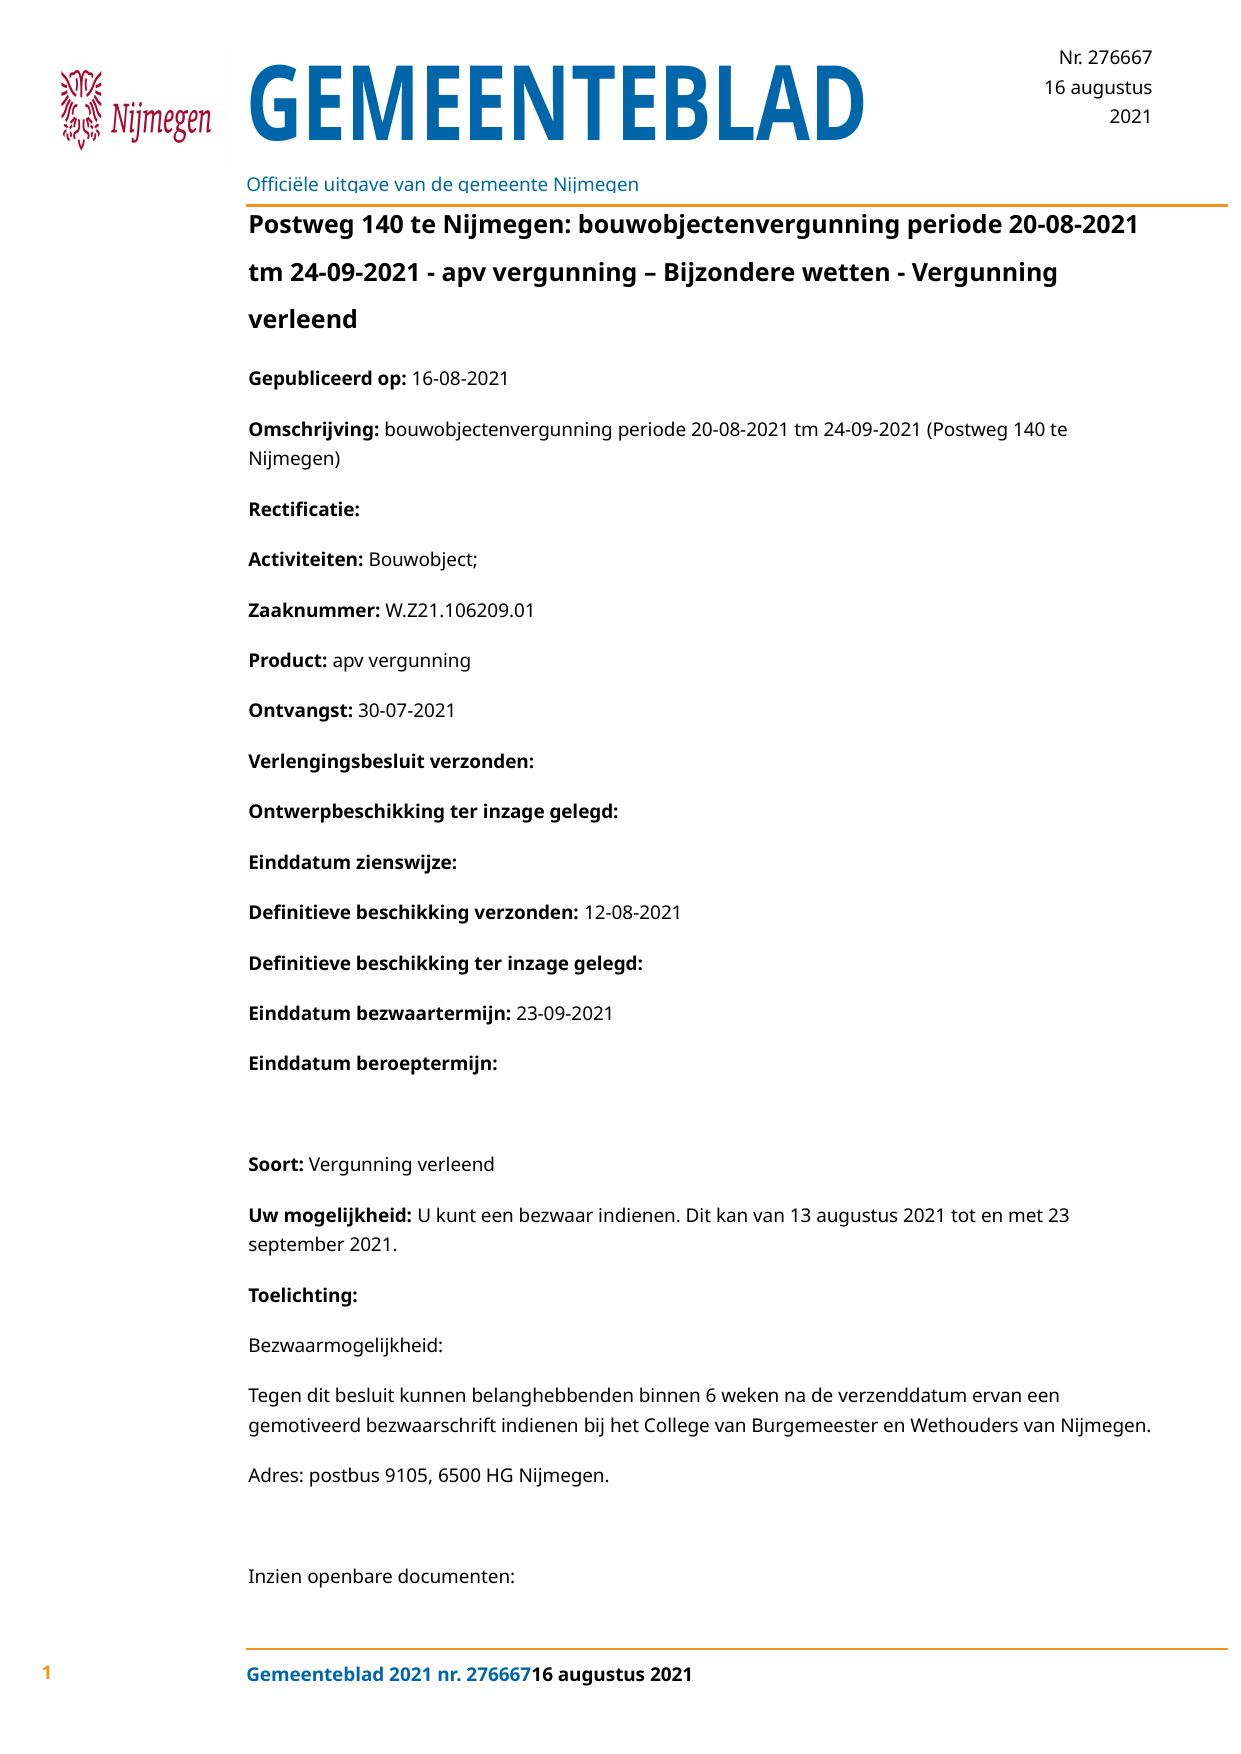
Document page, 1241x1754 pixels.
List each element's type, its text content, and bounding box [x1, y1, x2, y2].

text Zaaknummer: W.Z21.106209.01 [248, 597, 1152, 622]
text Einddatum zienswijze: [248, 849, 1152, 874]
text Gepubliceerd op: 16-08-2021 [248, 366, 1152, 391]
text Bezwaarmogelijkheid: [248, 1332, 1152, 1358]
text Soort: Vergunning verleend [248, 1151, 1152, 1177]
text Ontvangst: 30-07-2021 [248, 698, 1152, 723]
text Activiteiten: Bouwobject; [248, 546, 1152, 572]
text Einddatum beroeptermijn: [248, 1051, 1152, 1076]
text Omschrijving: bouwobjectenvergunning periode 20-08-2021 tm 24-09-2021 (Postweg 140 te Nijmegen) [248, 416, 1152, 471]
text Inzien openbare documenten: [248, 1563, 1152, 1589]
text Verlengingsbesluit verzonden: [248, 748, 1152, 774]
text Uw mogelijkheid: U kunt een bezwaar indienen. Dit kan van 13 augustus 2021 tot en met 23 september 2021. [248, 1202, 1152, 1257]
text Tegen dit besluit kunnen belanghebbenden binnen 6 weken na de verzenddatum ervan een gemotiveerd bezwaarschrift indienen bij het College van Burgemeester en Wethouders van Nijmegen. [248, 1383, 1152, 1438]
text Toelichting: [248, 1282, 1152, 1307]
text Postweg 140 te Nijmegen: bouwobjectenvergunning periode 20-08-2021 tm 24-09-2021 - apv vergunning – Bijzondere wetten - Vergunning verleend [248, 207, 1152, 336]
picture [41, 47, 231, 172]
text Product: apv vergunning [248, 647, 1152, 673]
text Adres: postbus 9105, 6500 HG Nijmegen. [248, 1463, 1152, 1488]
text Definitieve beschikking verzonden: 12-08-2021 [248, 899, 1152, 925]
text Einddatum bezwaartermijn: 23-09-2021 [248, 1000, 1152, 1026]
text Rectificatie: [248, 496, 1152, 522]
text Definitieve beschikking ter inzage gelegd: [248, 950, 1152, 975]
text Ontwerpbeschikking ter inzage gelegd: [248, 798, 1152, 824]
